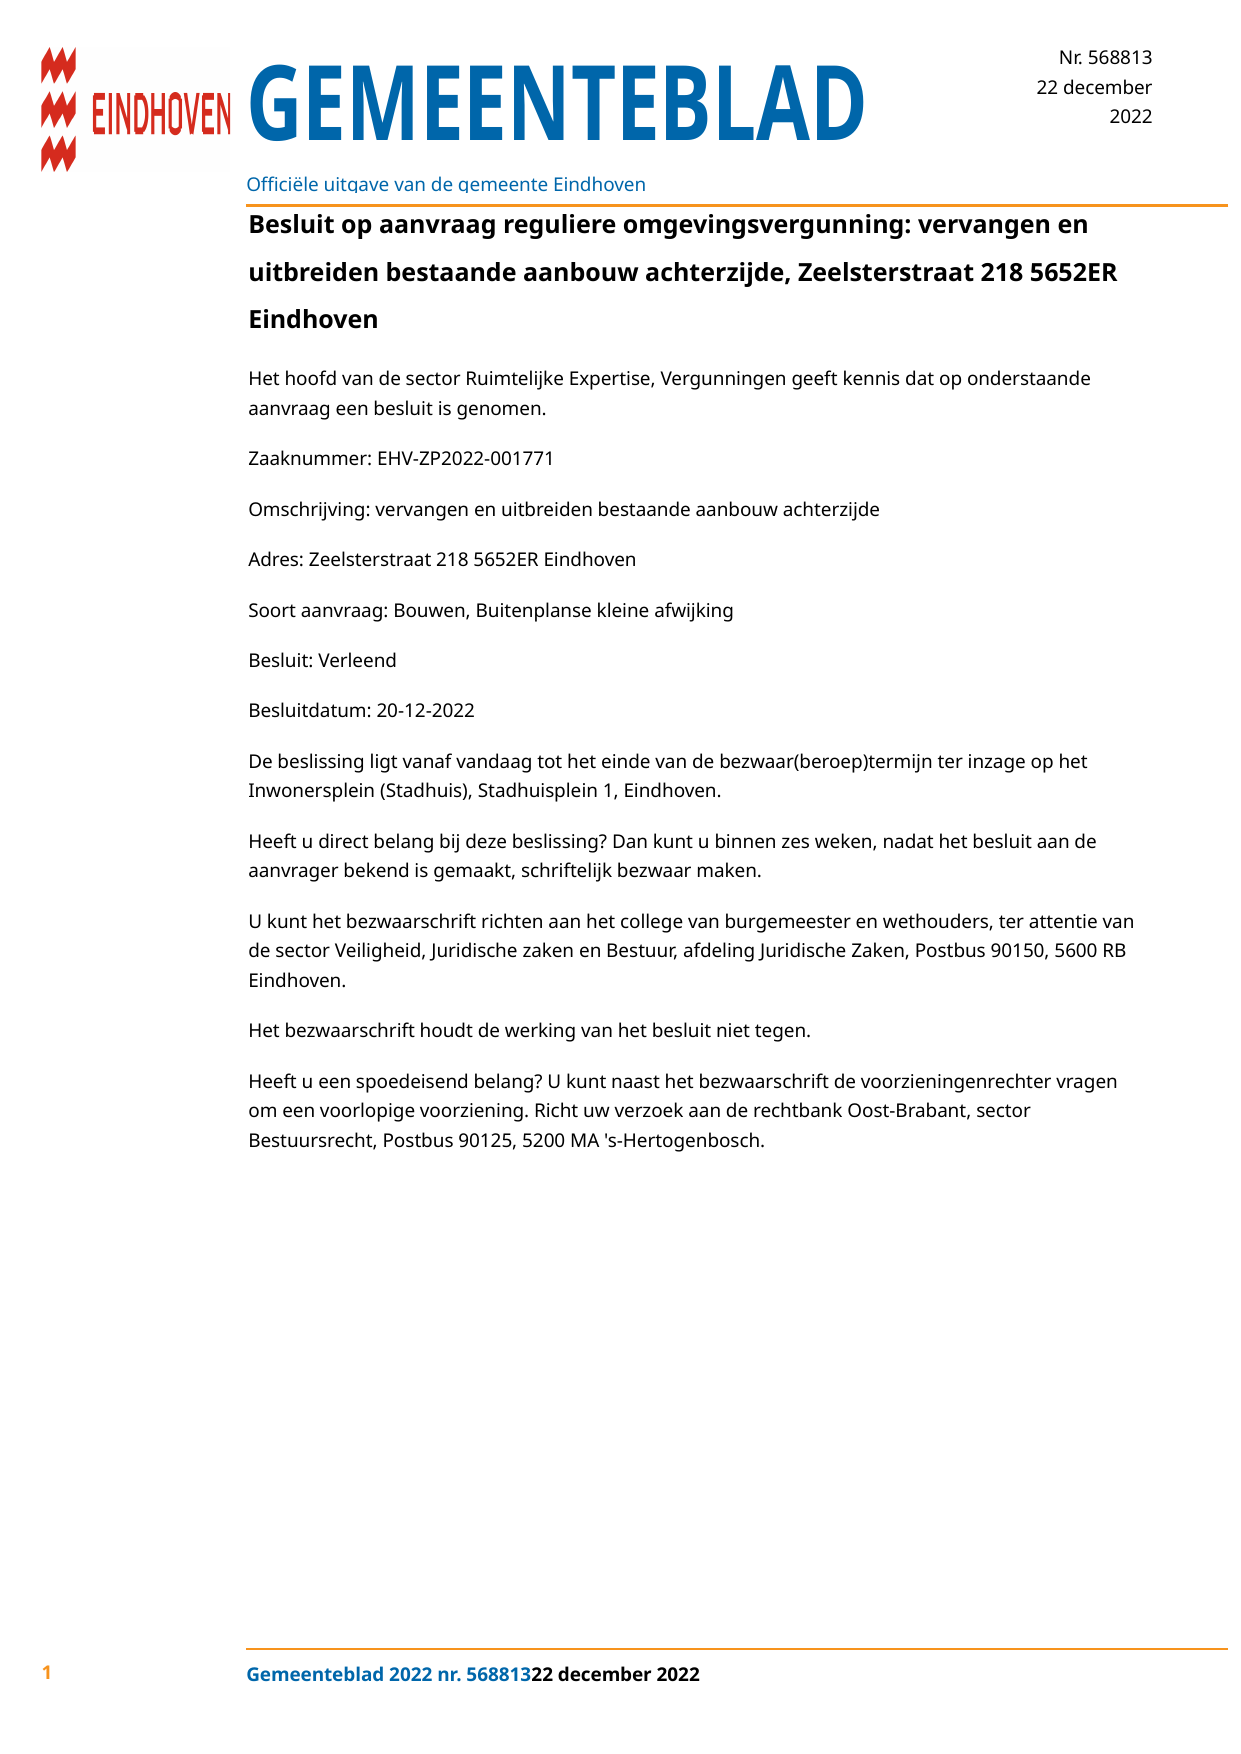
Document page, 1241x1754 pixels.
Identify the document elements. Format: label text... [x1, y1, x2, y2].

text Omschrijving: vervangen en uitbreiden bestaande aanbouw achterzijde [248, 496, 1152, 522]
text U kunt het bezwaarschrift richten aan het college van burgemeester en wethouders, ter attentie van de sector Veiligheid, Juridische zaken en Bestuur, afdeling Juridische Zaken, Postbus 90150, 5600 RB Eindhoven. [248, 908, 1152, 993]
text Besluit: Verleend [248, 647, 1152, 673]
picture [41, 47, 231, 172]
text Adres: Zeelsterstraat 218 5652ER Eindhoven [248, 546, 1152, 572]
text Heeft u een spoedeisend belang? U kunt naast het bezwaarschrift de voorzieningenrechter vragen om een voorlopige voorziening. Richt uw verzoek aan de rechtbank Oost-Brabant, sector Bestuursrecht, Postbus 90125, 5200 MA 's-Hertogenbosch. [248, 1068, 1152, 1153]
text Zaaknummer: EHV-ZP2022-001771 [248, 446, 1152, 471]
text De beslissing ligt vanaf vandaag tot het einde van de bezwaar(beroep)termijn ter inzage op het Inwonersplein (Stadhuis), Stadhuisplein 1, Eindhoven. [248, 748, 1152, 803]
text Heeft u direct belang bij deze beslissing? Dan kunt u binnen zes weken, nadat het besluit aan de aanvrager bekend is gemaakt, schriftelijk bezwaar maken. [248, 828, 1152, 883]
text Soort aanvraag: Bouwen, Buitenplanse kleine afwijking [248, 597, 1152, 622]
text Het bezwaarschrift houdt de werking van het besluit niet tegen. [248, 1018, 1152, 1043]
text Besluit op aanvraag reguliere omgevingsvergunning: vervangen en uitbreiden bestaande aanbouw achterzijde, Zeelsterstraat 218 5652ER Eindhoven [248, 207, 1152, 336]
text Besluitdatum: 20-12-2022 [248, 698, 1152, 723]
text Het hoofd van de sector Ruimtelijke Expertise, Vergunningen geeft kennis dat op onderstaande aanvraag een besluit is genomen. [248, 366, 1152, 421]
